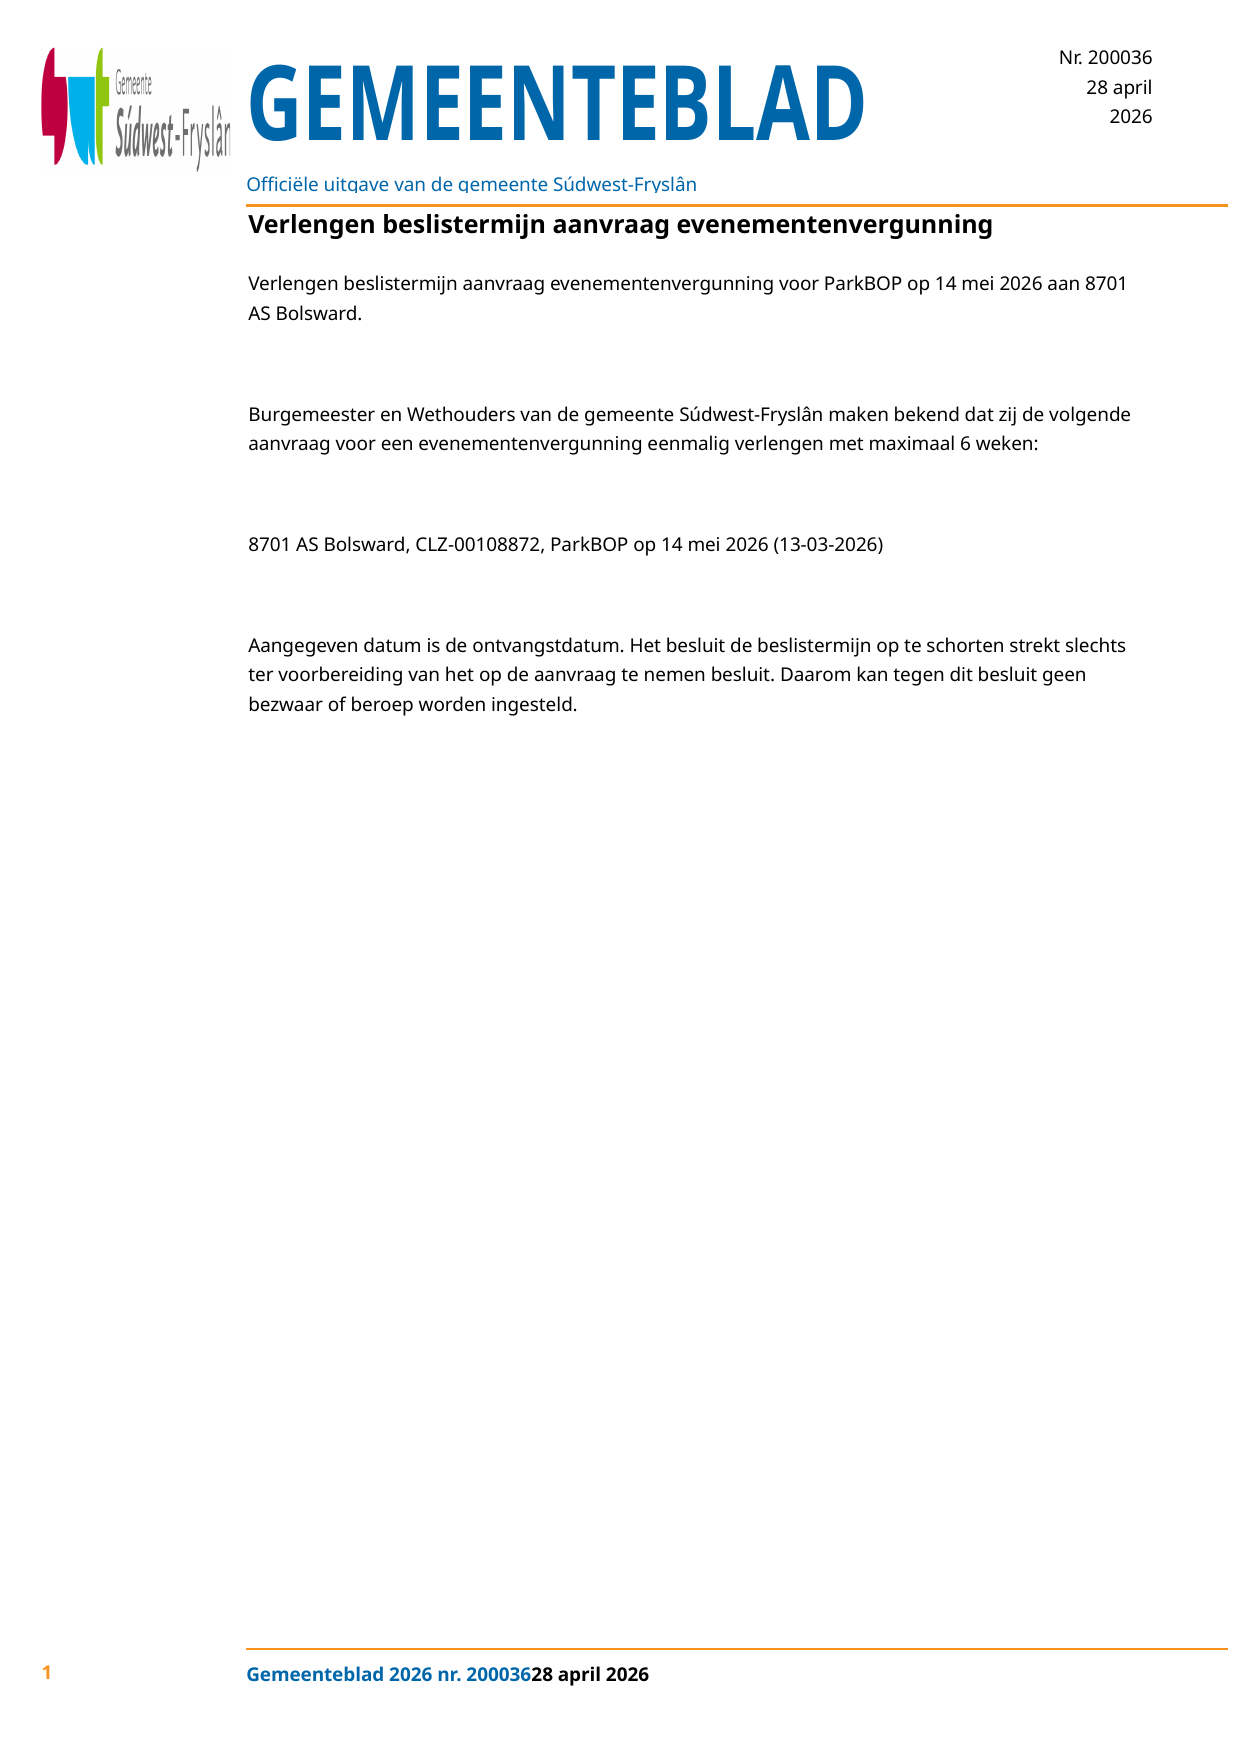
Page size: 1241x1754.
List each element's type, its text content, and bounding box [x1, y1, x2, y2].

text Aangegeven datum is de ontvangstdatum. Het besluit de beslistermijn op te schorten strekt slechts ter voorbereiding van het op de aanvraag te nemen besluit. Daarom kan tegen dit besluit geen bezwaar of beroep worden ingesteld. [248, 632, 1152, 717]
text Burgemeester en Wethouders van de gemeente Súdwest-Fryslân maken bekend dat zij de volgende aanvraag voor een evenementenvergunning eenmalig verlengen met maximaal 6 weken: [248, 401, 1152, 456]
text Verlengen beslistermijn aanvraag evenementenvergunning [248, 207, 1152, 241]
picture [41, 47, 231, 172]
text Verlengen beslistermijn aanvraag evenementenvergunning voor ParkBOP op 14 mei 2026 aan 8701 AS Bolsward. [248, 270, 1152, 326]
text 8701 AS Bolsward, CLZ-00108872, ParkBOP op 14 mei 2026 (13-03-2026) [248, 531, 1152, 557]
